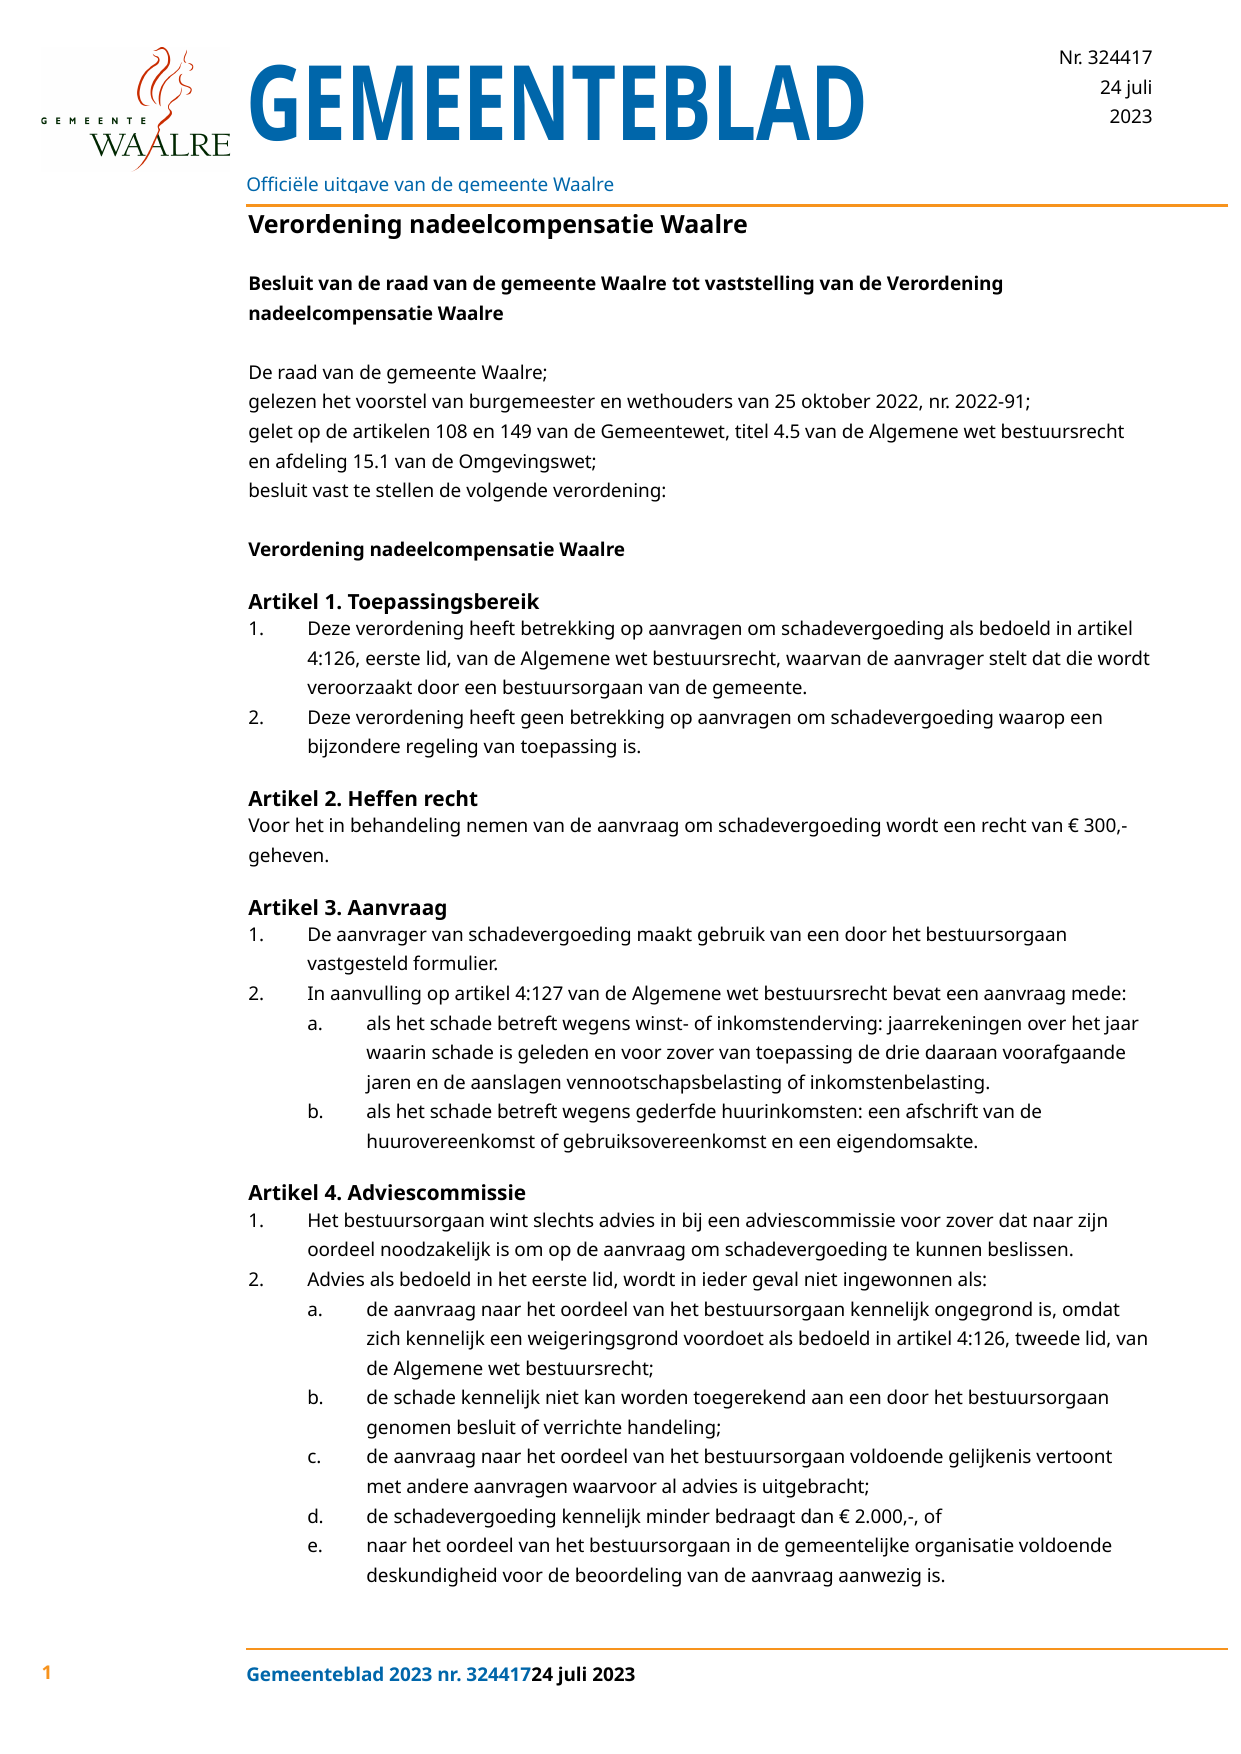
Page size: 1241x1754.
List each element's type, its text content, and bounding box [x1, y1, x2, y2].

text Voor het in behandeling nemen van de aanvraag om schadevergoeding wordt een recht van € 300,- geheven. [248, 813, 1152, 868]
list de schadevergoeding kennelijk minder bedraagt dan € 2.000,-, of [307, 1503, 1152, 1528]
list De aanvrager van schadevergoeding maakt gebruik van een door het bestuursorgaan vastgesteld formulier. [248, 921, 1152, 976]
text Artikel 2. Heffen recht [248, 784, 1152, 813]
text gelet op de artikelen 108 en 149 van de Gemeentewet, titel 4.5 van de Algemene wet bestuursrecht en afdeling 15.1 van de Omgevingswet; [248, 418, 1152, 473]
list Het bestuursorgaan wint slechts advies in bij een adviescommissie voor zover dat naar zijn oordeel noodzakelijk is om op de aanvraag om schadevergoeding te kunnen beslissen. [248, 1207, 1152, 1262]
list Advies als bedoeld in het eerste lid, wordt in ieder geval niet ingewonnen als: [248, 1266, 1152, 1292]
text Verordening nadeelcompensatie Waalre [248, 207, 1152, 241]
text Artikel 3. Aanvraag [248, 893, 1152, 921]
text De raad van de gemeente Waalre; [248, 359, 1152, 385]
list Deze verordening heeft geen betrekking op aanvragen om schadevergoeding waarop een bijzondere regeling van toepassing is. [248, 704, 1152, 759]
picture [41, 47, 231, 172]
text Artikel 4. Adviescommissie [248, 1178, 1152, 1207]
list naar het oordeel van het bestuursorgaan in de gemeentelijke organisatie voldoende deskundigheid voor de beoordeling van de aanvraag aanwezig is. [307, 1532, 1152, 1588]
text Artikel 1. Toepassingsbereik [248, 587, 1152, 615]
list In aanvulling op artikel 4:127 van de Algemene wet bestuursrecht bevat een aanvraag mede: [248, 980, 1152, 1006]
list de aanvraag naar het oordeel van het bestuursorgaan kennelijk ongegrond is, omdat zich kennelijk een weigeringsgrond voordoet als bedoeld in artikel 4:126, tweede lid, van de Algemene wet bestuursrecht; [307, 1296, 1152, 1381]
text Besluit van de raad van de gemeente Waalre tot vaststelling van de Verordening nadeelcompensatie Waalre [248, 270, 1152, 326]
list de schade kennelijk niet kan worden toegerekend aan een door het bestuursorgaan genomen besluit of verrichte handeling; [307, 1384, 1152, 1440]
list Deze verordening heeft betrekking op aanvragen om schadevergoeding als bedoeld in artikel 4:126, eerste lid, van de Algemene wet bestuursrecht, waarvan de aanvrager stelt dat die wordt veroorzaakt door een bestuursorgaan van de gemeente. [248, 615, 1152, 700]
text Verordening nadeelcompensatie Waalre [248, 537, 1152, 562]
list als het schade betreft wegens gederfde huurinkomsten: een afschrift van de huurovereenkomst of gebruiksovereenkomst en een eigendomsakte. [307, 1098, 1152, 1154]
list de aanvraag naar het oordeel van het bestuursorgaan voldoende gelijkenis vertoont met andere aanvragen waarvoor al advies is uitgebracht; [307, 1444, 1152, 1499]
text besluit vast te stellen de volgende verordening: [248, 477, 1152, 503]
text gelezen het voorstel van burgemeester en wethouders van 25 oktober 2022, nr. 2022-91; [248, 389, 1152, 414]
list als het schade betreft wegens winst- of inkomstenderving: jaarrekeningen over het jaar waarin schade is geleden en voor zover van toepassing de drie daaraan voorafgaande jaren en de aanslagen vennootschapsbelasting of inkomstenbelasting. [307, 1010, 1152, 1095]
